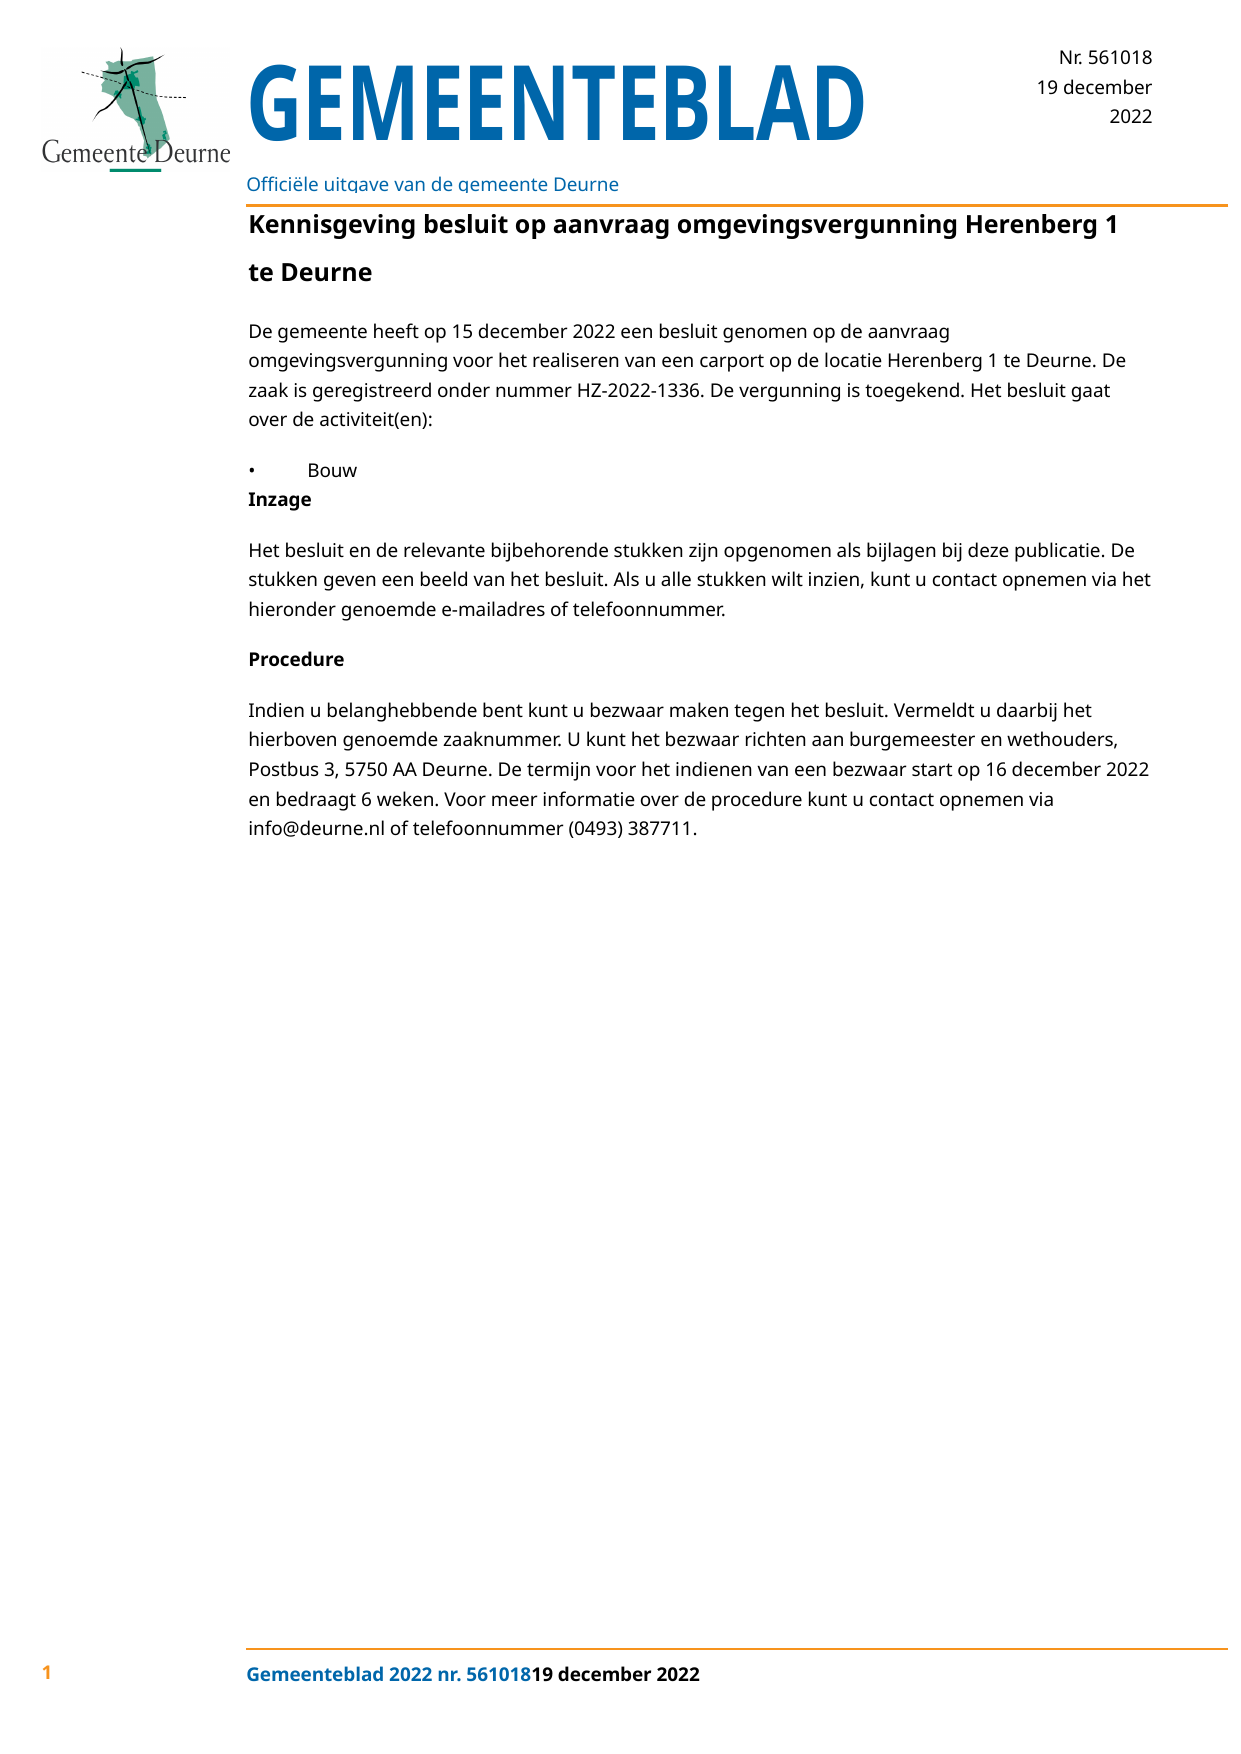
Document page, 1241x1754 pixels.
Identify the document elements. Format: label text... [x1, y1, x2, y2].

text Indien u belanghebbende bent kunt u bezwaar maken tegen het besluit. Vermeldt u daarbij het hierboven genoemde zaaknummer. U kunt het bezwaar richten aan burgemeester en wethouders, Postbus 3, 5750 AA Deurne. De termijn voor het indienen van een bezwaar start op 16 december 2022 en bedraagt 6 weken. Voor meer informatie over de procedure kunt u contact opnemen via info@deurne.nl of telefoonnummer (0493) 387711. [248, 697, 1152, 841]
text Inzage [248, 487, 1152, 512]
text Het besluit en de relevante bijbehorende stukken zijn opgenomen als bijlagen bij deze publicatie. De stukken geven een beeld van het besluit. Als u alle stukken wilt inzien, kunt u contact opnemen via het hieronder genoemde e-mailadres of telefoonnummer. [248, 537, 1152, 622]
text Procedure [248, 647, 1152, 672]
text De gemeente heeft op 15 december 2022 een besluit genomen op de aanvraag omgevingsvergunning voor het realiseren van een carport op de locatie Herenberg 1 te Deurne. De zaak is geregistreerd onder nummer HZ-2022-1336. De vergunning is toegekend. Het besluit gaat over de activiteit(en): [248, 318, 1152, 432]
picture [41, 47, 231, 172]
list Bouw [248, 457, 1152, 483]
text Kennisgeving besluit op aanvraag omgevingsvergunning Herenberg 1 te Deurne [248, 207, 1152, 288]
